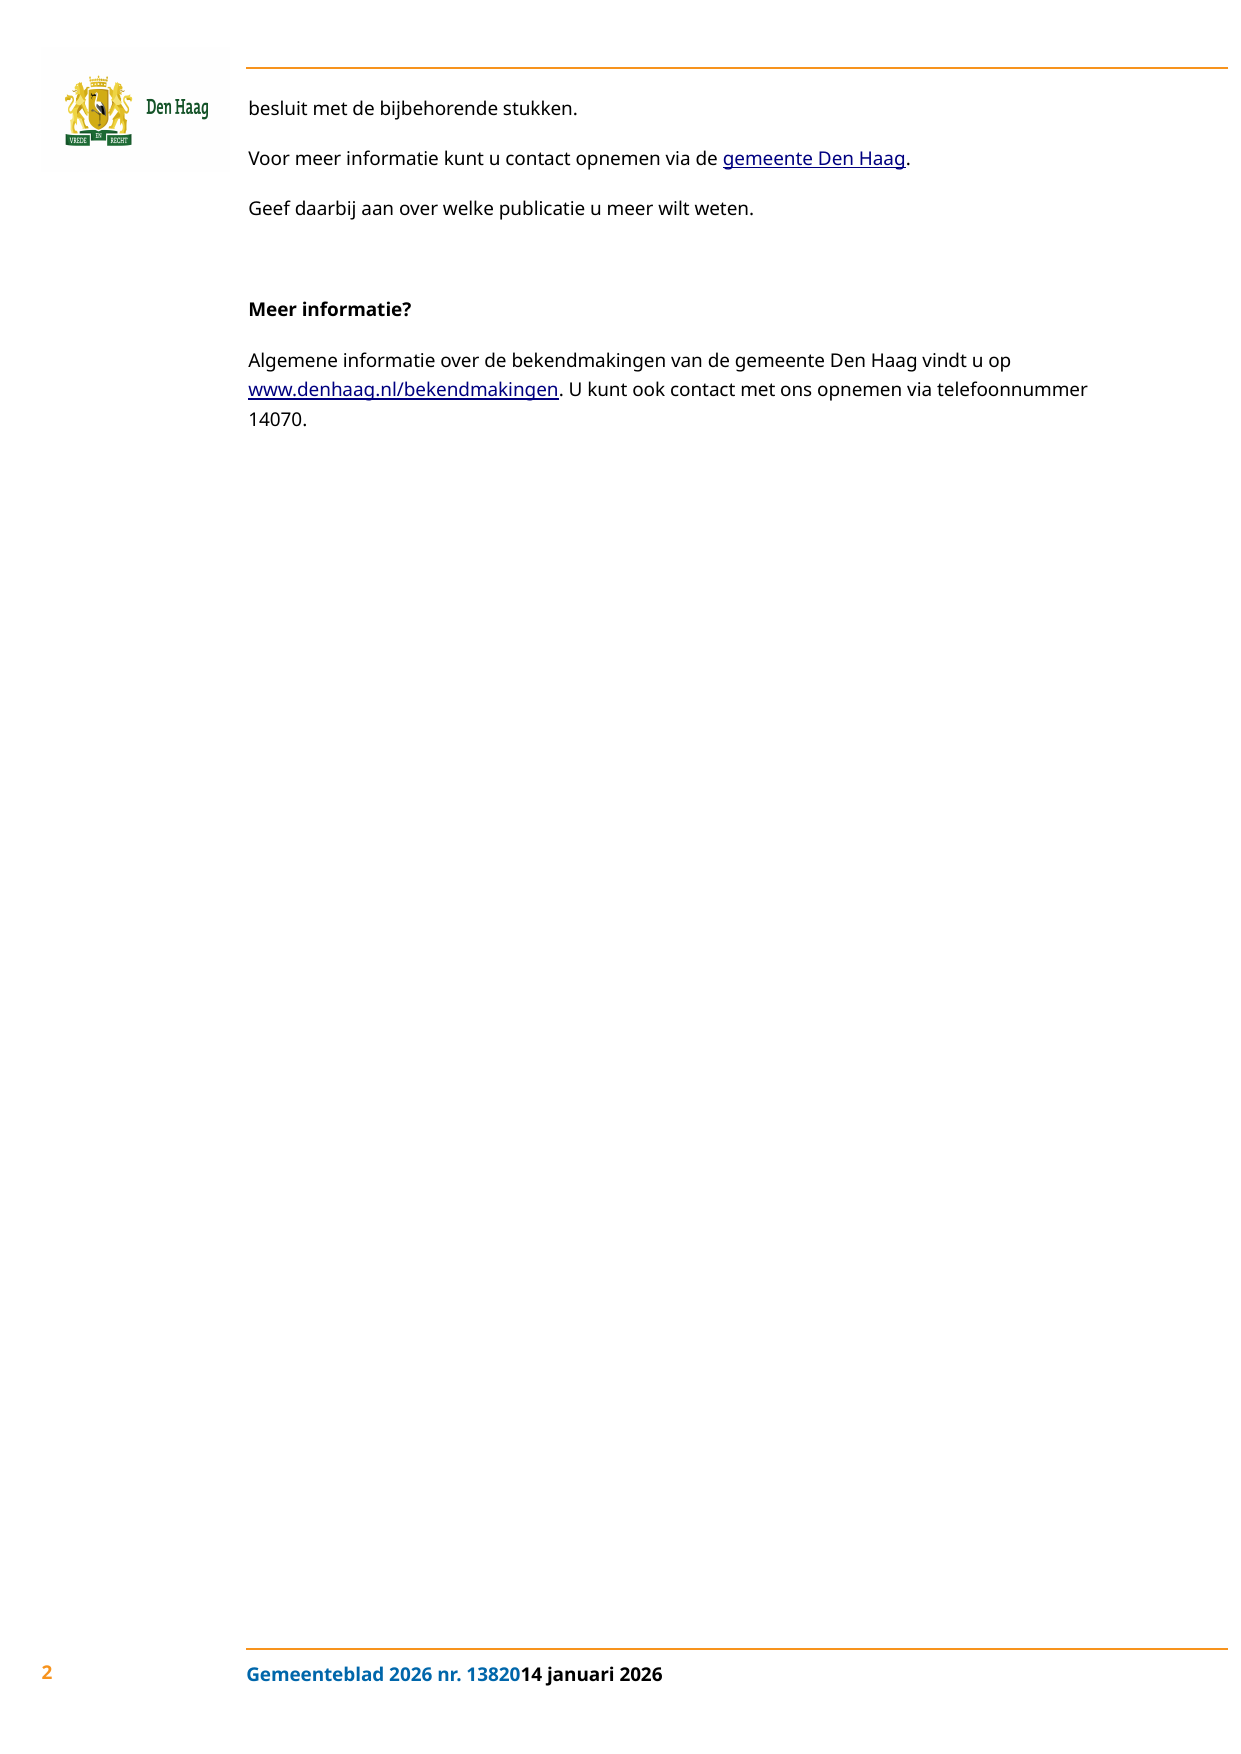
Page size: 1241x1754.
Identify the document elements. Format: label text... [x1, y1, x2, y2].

text Algemene informatie over de bekendmakingen van de gemeente Den Haag vindt u op www.denhaag.nl/bekendmakingen. U kunt ook contact met ons opnemen via telefoonnummer 14070. [248, 347, 1152, 432]
picture [41, 47, 231, 172]
text Geef daarbij aan over welke publicatie u meer wilt weten. [248, 196, 1152, 221]
text Meer informatie? [248, 296, 1152, 322]
text Voor meer informatie kunt u contact opnemen via de gemeente Den Haag. [248, 145, 1152, 171]
text besluit met de bijbehorende stukken. [248, 95, 1152, 121]
